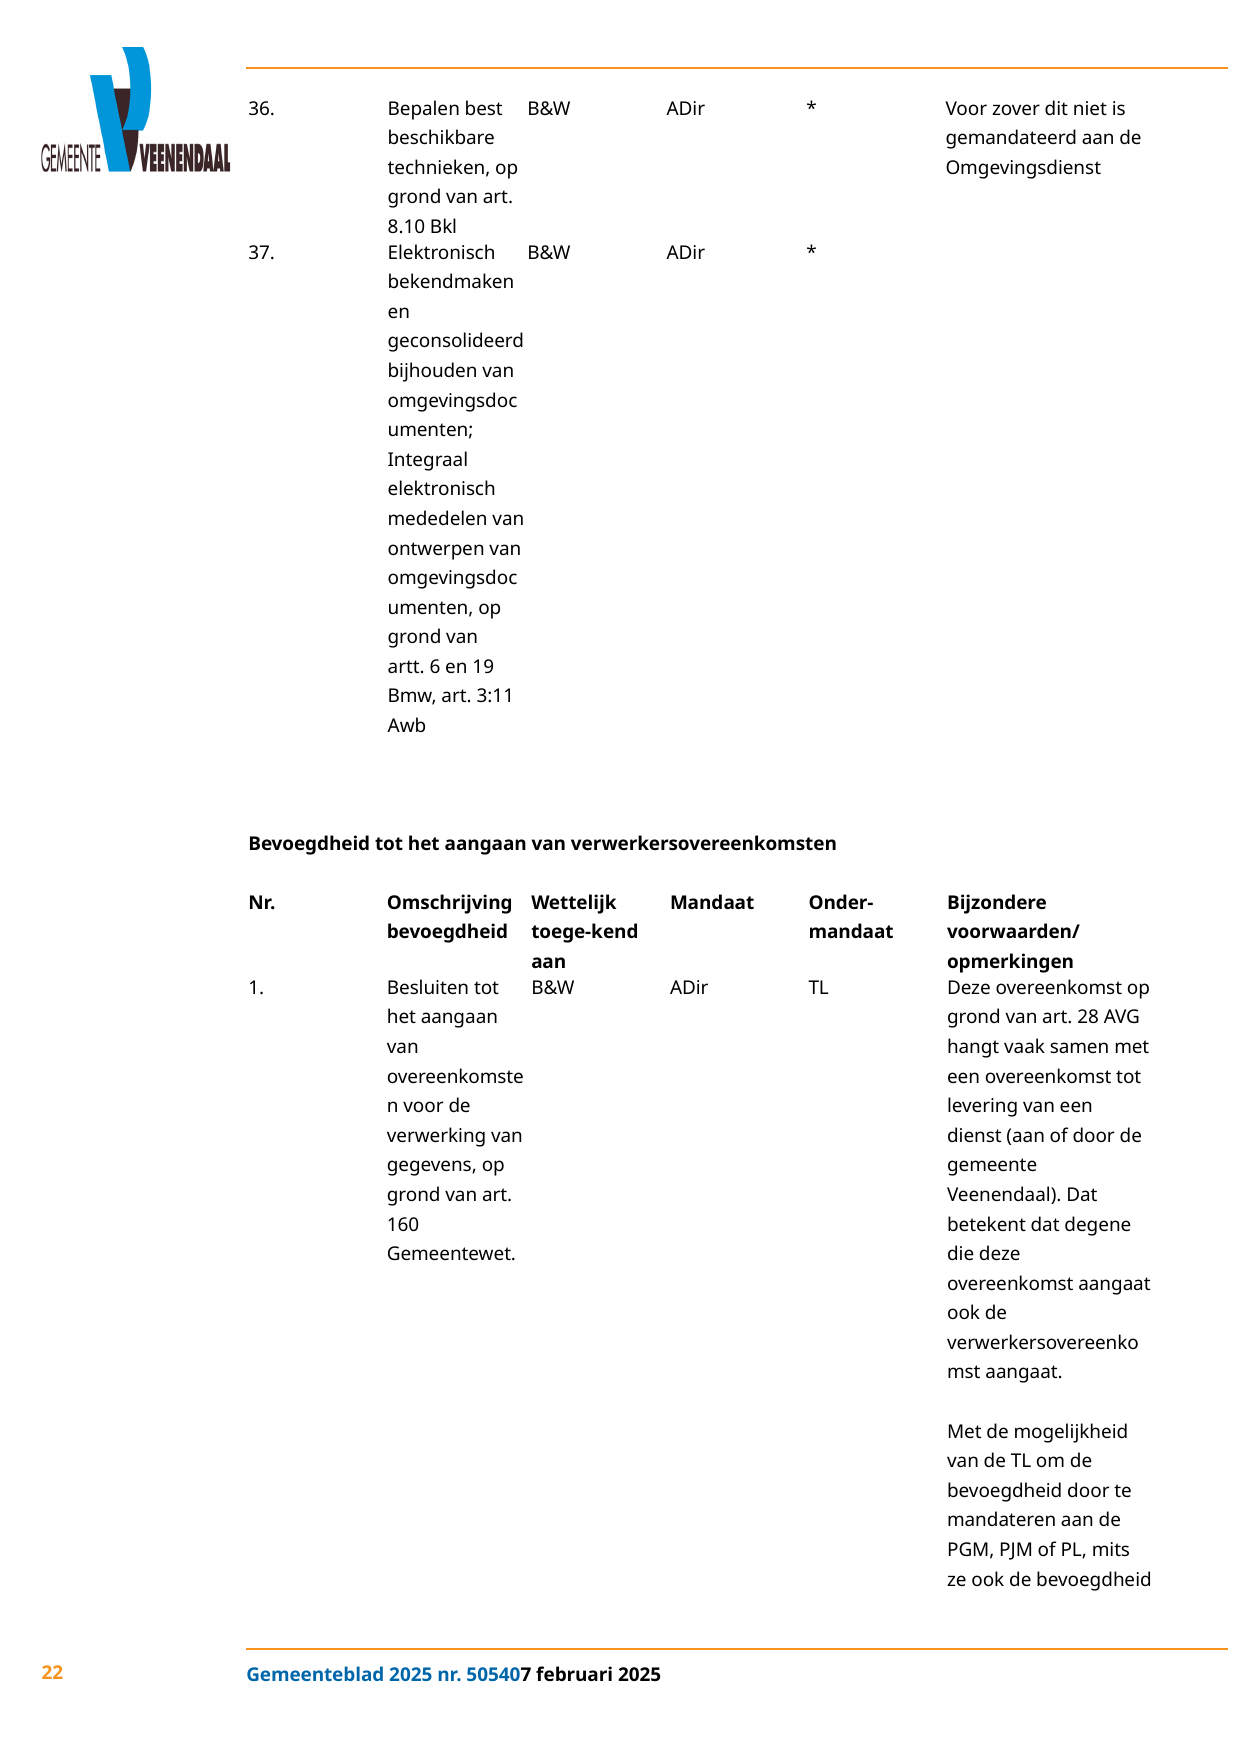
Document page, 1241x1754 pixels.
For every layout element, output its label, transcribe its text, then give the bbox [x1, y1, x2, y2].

table_cell [945, 239, 1152, 738]
table_cell [248, 239, 387, 738]
table_cell * [806, 95, 945, 239]
table_header Bijzondere voorwaarden/ opmerkingen [947, 889, 1152, 974]
table_cell Besluiten tot het aangaan van overeenkomsten voor de verwerking van gegevens, op grond van art. 160 Gemeentewet. [387, 974, 531, 1591]
table_cell B&W [527, 95, 666, 239]
table_cell B&W [527, 239, 666, 738]
table_cell Deze overeenkomst op grond van art. 28 AVG hangt vaak samen met een overeenkomst tot levering van een dienst (aan of door de gemeente Veenendaal). Dat betekent dat degene die deze overeenkomst aangaat ook de verwerkersovereenkomst aangaat. Met de mogelijkheid van de TL om de bevoegdheid door te mandateren aan de PGM, PJM of PL, mits ze ook de bevoegdheid [947, 974, 1152, 1591]
table_cell 1. [248, 974, 387, 1591]
table_cell Voor zover dit niet is gemandateerd aan de Omgevingsdienst [945, 95, 1152, 239]
table_cell * [806, 239, 945, 738]
table_cell [248, 95, 387, 239]
table_cell TL [808, 974, 947, 1591]
table_cell Bepalen best beschikbare technieken, op grond van art. 8.10 Bkl [388, 95, 527, 239]
text Bevoegdheid tot het aangaan van verwerkersovereenkomsten [248, 830, 1152, 856]
table_cell ADir [670, 974, 808, 1591]
table_cell B&W [531, 974, 670, 1591]
table_header Nr. [248, 889, 387, 974]
table_cell ADir [666, 239, 806, 738]
picture [41, 47, 130, 172]
table_header Omschrijving bevoegdheid [387, 889, 531, 974]
table_cell Elektronisch bekendmaken en geconsolideerd bijhouden van omgevingsdocumenten; Integraal elektronisch mededelen van ontwerpen van omgevingsdocumenten, op grond van artt. 6 en 19 Bmw, art. 3:11 Awb [388, 239, 527, 738]
picture [123, 47, 231, 172]
table_header Mandaat [670, 889, 808, 974]
table_header Wettelijk toege-kend aan [531, 889, 670, 974]
table_cell ADir [666, 95, 806, 239]
table_header Onder-mandaat [808, 889, 947, 974]
